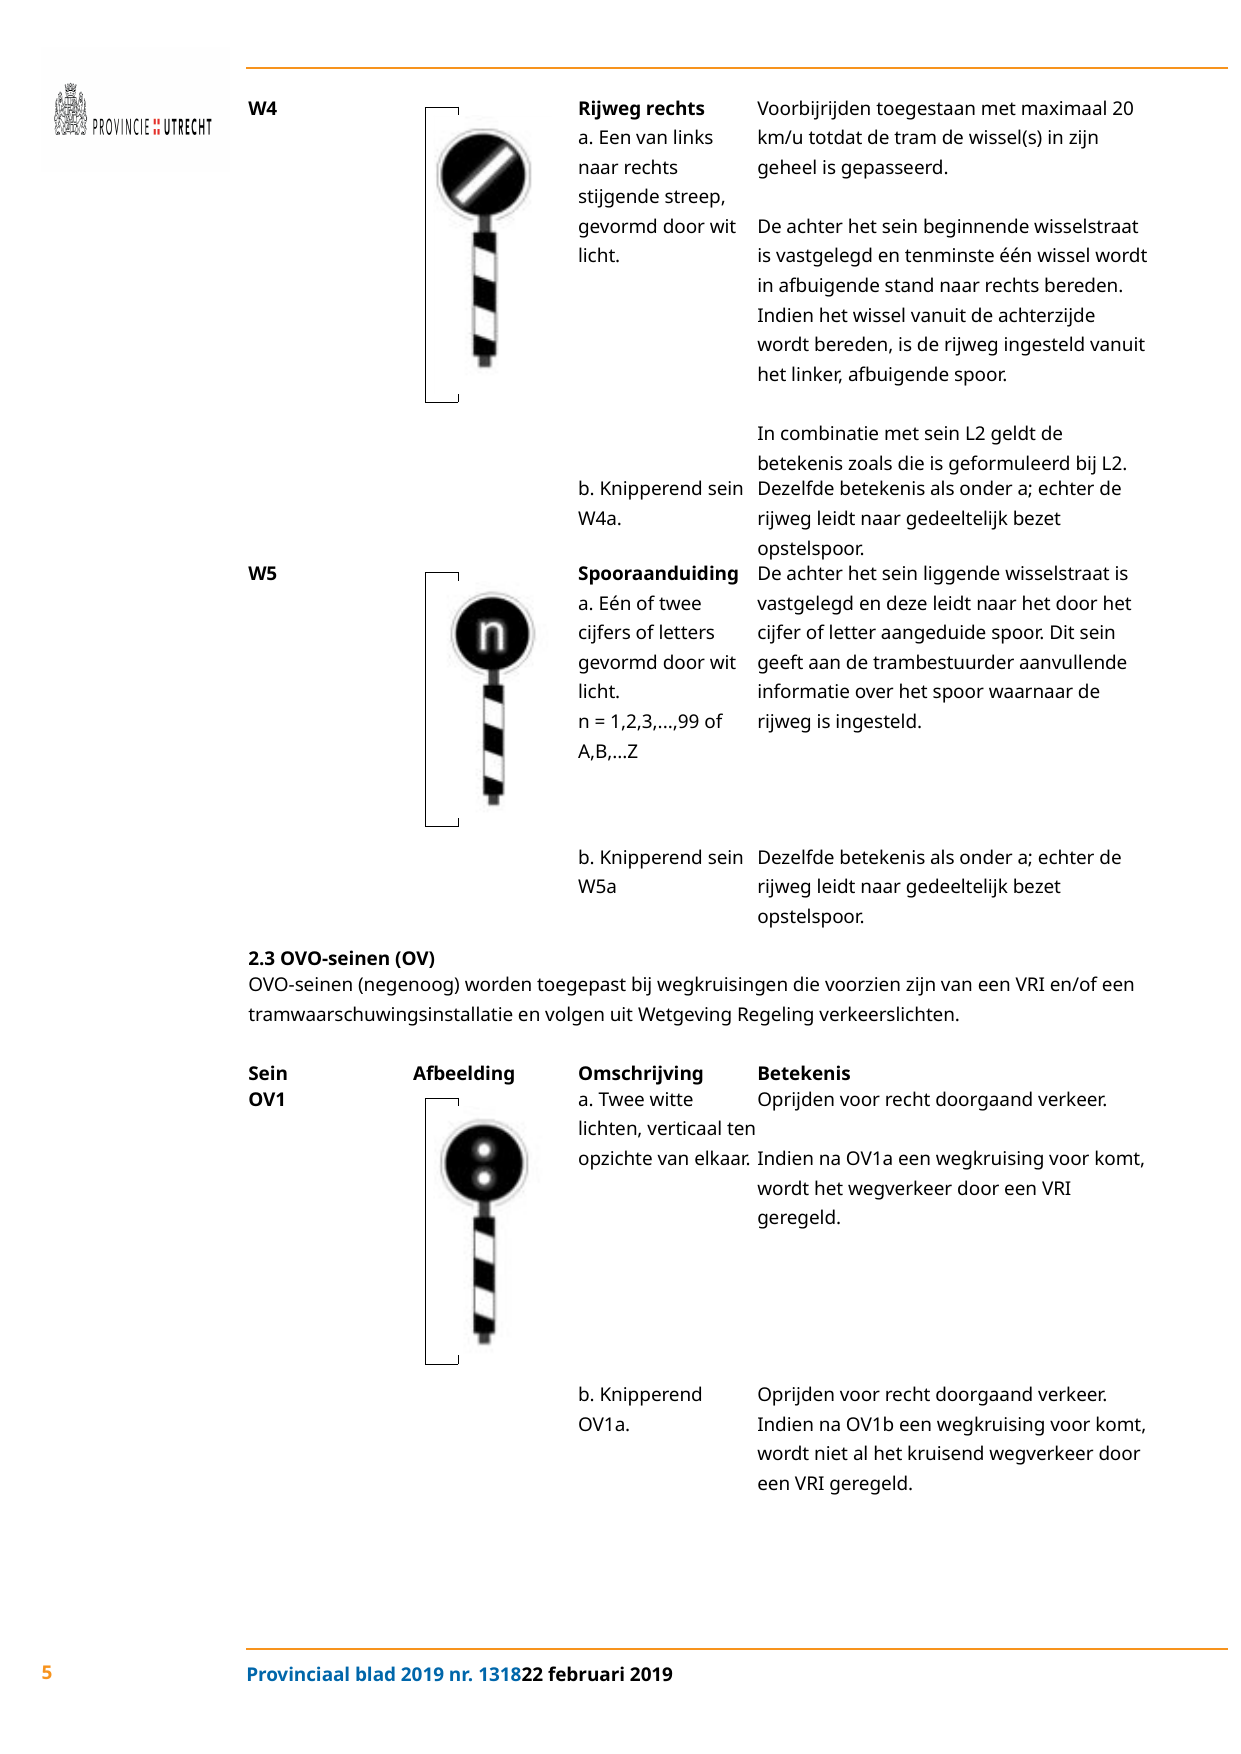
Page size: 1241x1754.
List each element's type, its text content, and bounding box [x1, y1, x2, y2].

picture [41, 47, 231, 172]
table_cell Voorbijrijden toegestaan met maximaal 20 km/u totdat de tram de wissel(s) in zijn geheel is gepasseerd. De achter het sein beginnende wisselstraat is vastgelegd en tenminste één wissel wordt in afbuigende stand naar rechts bereden. Indien het wissel vanuit de achterzijde wordt bereden, is de rijweg ingesteld vanuit het linker, afbuigende spoor. In combinatie met sein L2 geldt de betekenis zoals die is geformuleerd bij L2. [757, 95, 1152, 476]
table_cell [426, 573, 458, 817]
table_header Sein [248, 1060, 413, 1086]
table_header Omschrijving [578, 1060, 757, 1086]
table_cell Dezelfde betekenis als onder a; echter de rijweg leidt naar gedeeltelijk bezet opstelspoor. [757, 844, 1152, 929]
table_cell [413, 476, 578, 560]
table_cell Rijweg rechts a. Een van links naar rechts stijgende streep, gevormd door wit licht. [578, 95, 757, 476]
table_cell [413, 1086, 578, 1381]
picture [433, 581, 552, 818]
table_header Betekenis [757, 1060, 1152, 1086]
table_cell [426, 818, 458, 826]
table_header Afbeelding [413, 1060, 578, 1086]
table_cell [413, 818, 578, 844]
table_cell OV1 [248, 1086, 413, 1496]
table_cell W4 [248, 95, 413, 560]
table_cell W5 [248, 560, 413, 929]
table_cell [413, 95, 578, 476]
text OVO-seinen (negenoog) worden toegepast bij wegkruisingen die voorzien zijn van een VRI en/of een tramwaarschuwingsinstallatie en volgen uit Wetgeving Regeling verkeerslichten. [248, 971, 1152, 1027]
table_cell De achter het sein liggende wisselstraat is vastgelegd en deze leidt naar het door het cijfer of letter aangeduide spoor. Dit sein geeft aan de trambestuurder aanvullende informatie over het spoor waarnaar de rijweg is ingesteld. [757, 560, 1152, 844]
table_cell Dezelfde betekenis als onder a; echter de rijweg leidt naar gedeeltelijk bezet opstelspoor. [757, 476, 1152, 560]
table_cell [413, 1381, 578, 1496]
table_cell [413, 844, 578, 929]
picture [433, 1106, 552, 1355]
table_cell Oprijden voor recht doorgaand verkeer. Indien na OV1a een wegkruising voor komt, wordt het wegverkeer door een VRI geregeld. [757, 1086, 1152, 1381]
table_cell b. Knipperend sein W4a. [578, 476, 757, 560]
table_cell b. Knipperend sein W5a [578, 844, 757, 929]
table_cell Spooraanduiding a. Eén of twee cijfers of letters gevormd door wit licht. n = 1,2,3,...,99 of A,B,...Z [578, 560, 757, 844]
table_cell [413, 560, 578, 817]
table_cell a. Twee witte lichten, verticaal ten opzichte van elkaar. [578, 1086, 757, 1381]
text 2.3 OVO-seinen (OV) [248, 946, 1152, 971]
picture [433, 115, 552, 394]
table_cell Oprijden voor recht doorgaand verkeer. Indien na OV1b een wegkruising voor komt, wordt niet al het kruisend wegverkeer door een VRI geregeld. [757, 1381, 1152, 1496]
table_cell b. Knipperend OV1a. [578, 1381, 757, 1496]
